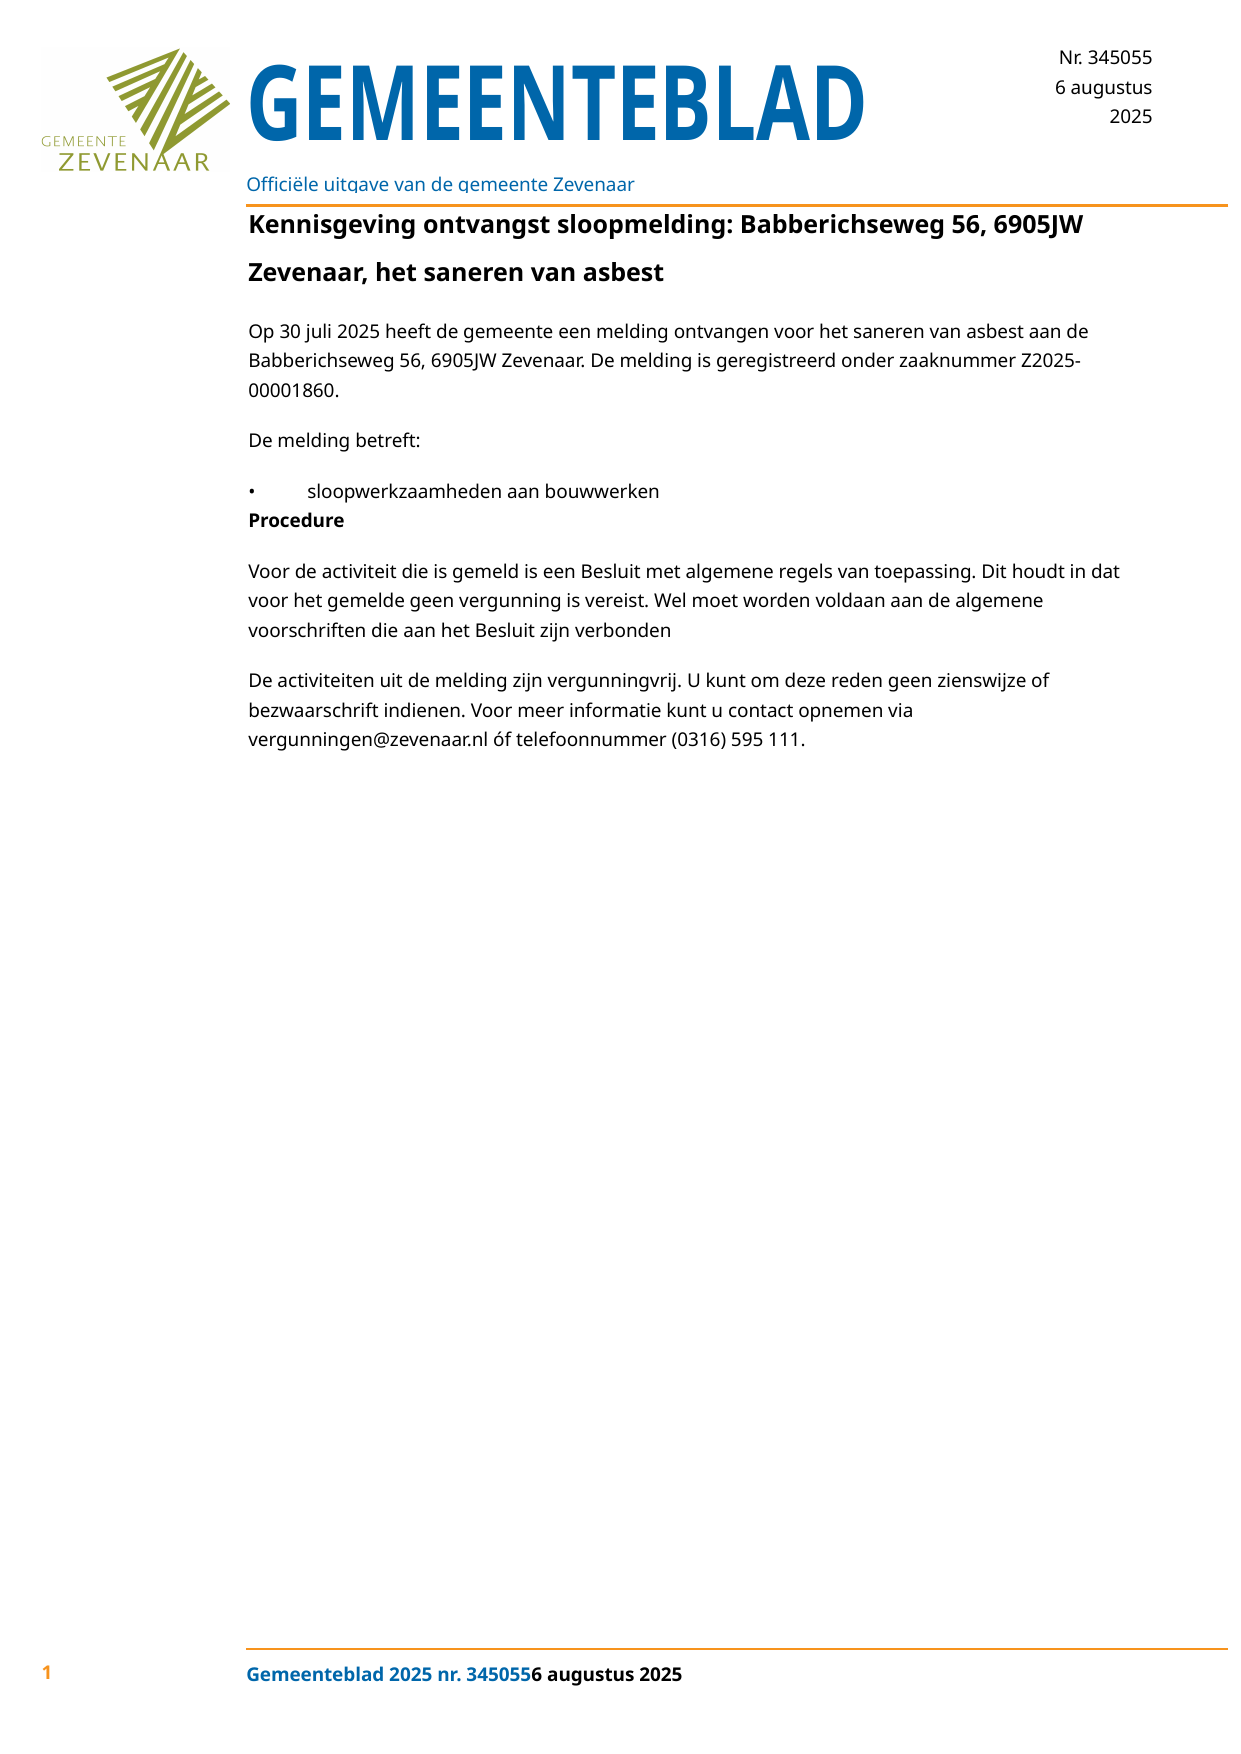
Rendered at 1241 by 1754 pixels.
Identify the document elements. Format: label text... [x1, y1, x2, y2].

picture [41, 47, 231, 172]
text De melding betreft: [248, 427, 1152, 453]
text De activiteiten uit de melding zijn vergunningvrij. U kunt om deze reden geen zienswijze of bezwaarschrift indienen. Voor meer informatie kunt u contact opnemen via vergunningen@zevenaar.nl óf telefoonnummer (0316) 595 111. [248, 667, 1152, 752]
text Op 30 juli 2025 heeft de gemeente een melding ontvangen voor het saneren van asbest aan de Babberichseweg 56, 6905JW Zevenaar. De melding is geregistreerd onder zaaknummer Z2025-00001860. [248, 318, 1152, 403]
text Procedure [248, 507, 1152, 533]
list sloopwerkzaamheden aan bouwwerken [248, 478, 1152, 504]
text Voor de activiteit die is gemeld is een Besluit met algemene regels van toepassing. Dit houdt in dat voor het gemelde geen vergunning is vereist. Wel moet worden voldaan aan de algemene voorschriften die aan het Besluit zijn verbonden [248, 558, 1152, 643]
text Kennisgeving ontvangst sloopmelding: Babberichseweg 56, 6905JW Zevenaar, het saneren van asbest [248, 207, 1152, 288]
